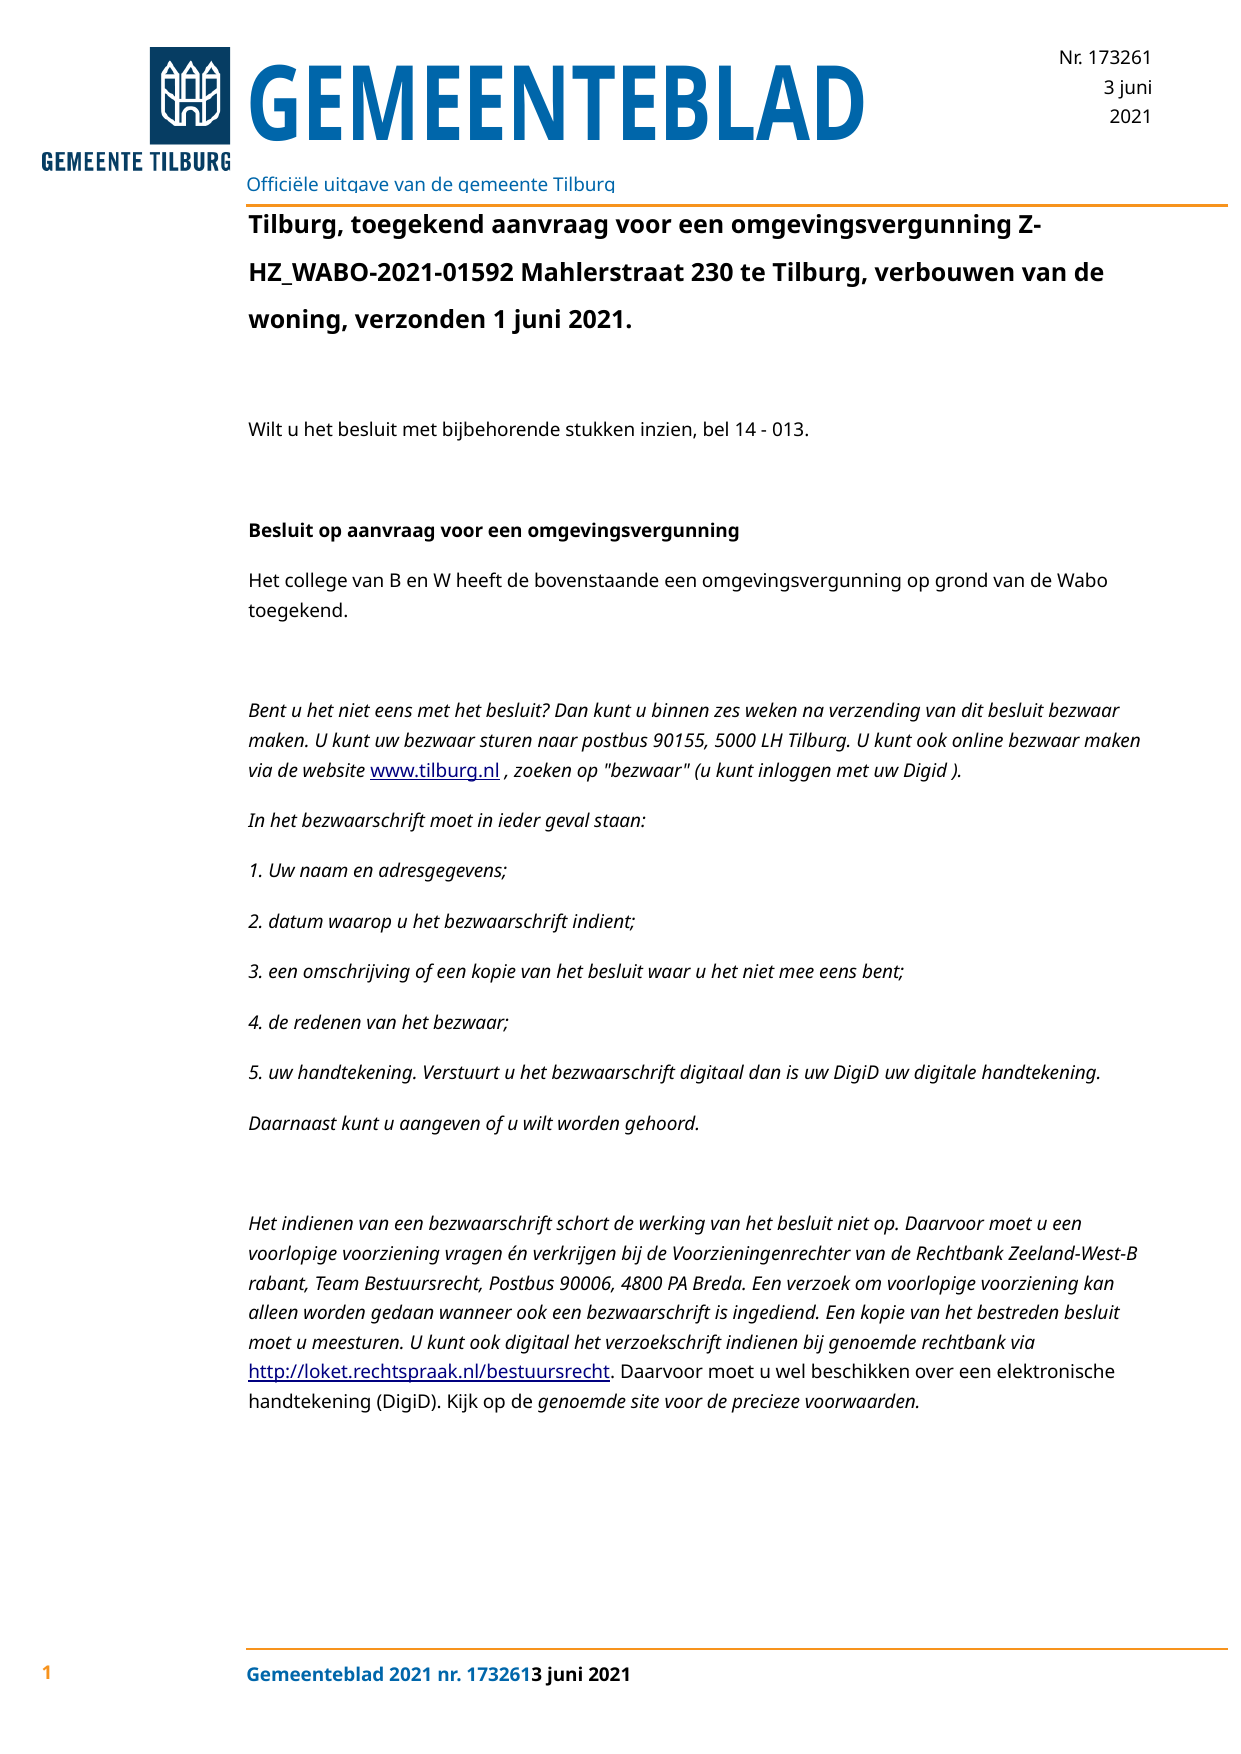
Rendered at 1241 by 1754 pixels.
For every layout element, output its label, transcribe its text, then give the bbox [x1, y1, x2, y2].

text 3. een omschrijving of een kopie van het besluit waar u het niet mee eens bent; [248, 958, 1152, 984]
text Wilt u het besluit met bijbehorende stukken inzien, bel 14 - 013. [248, 416, 1152, 442]
text 2. datum waarop u het bezwaarschrift indient; [248, 908, 1152, 934]
text Het indienen van een bezwaarschrift schort de werking van het besluit niet op. Daarvoor moet u een voorlopige voorziening vragen én verkrijgen bij de Voorzieningenrechter van de Rechtbank Zeeland-West-B rabant, Team Bestuursrecht, Postbus 90006, 4800 PA Breda. Een verzoek om voorlopige voorziening kan alleen worden gedaan wanneer ook een bezwaarschrift is ingediend. Een kopie van het bestreden besluit moet u meesturen. U kunt ook digitaal het verzoekschrift indienen bij genoemde rechtbank via http://loket.rechtspraak.nl/bestuursrecht. Daarvoor moet u wel beschikken over een elektronische handtekening (DigiD). Kijk op de genoemde site voor de precieze voorwaarden. [248, 1211, 1152, 1414]
text Daarnaast kunt u aangeven of u wilt worden gehoord. [248, 1110, 1152, 1135]
text Het college van B en W heeft de bovenstaande een omgevingsvergunning op grond van de Wabo toegekend. [248, 567, 1152, 622]
text 4. de redenen van het bezwaar; [248, 1009, 1152, 1034]
text Besluit op aanvraag voor een omgevingsvergunning [248, 517, 1152, 542]
text 1. Uw naam en adresgegevens; [248, 858, 1152, 883]
text Tilburg, toegekend aanvraag voor een omgevingsvergunning Z-HZ_WABO-2021-01592 Mahlerstraat 230 te Tilburg, verbouwen van de woning, verzonden 1 juni 2021. [248, 207, 1152, 336]
text Bent u het niet eens met het besluit? Dan kunt u binnen zes weken na verzending van dit besluit bezwaar maken. U kunt uw bezwaar sturen naar postbus 90155, 5000 LH Tilburg. U kunt ook online bezwaar maken via de website www.tilburg.nl , zoeken op "bezwaar" (u kunt inloggen met uw Digid ). [248, 698, 1152, 782]
text In het bezwaarschrift moet in ieder geval staan: [248, 807, 1152, 833]
picture [41, 47, 231, 172]
text 5. uw handtekening. Verstuurt u het bezwaarschrift digitaal dan is uw DigiD uw digitale handtekening. [248, 1059, 1152, 1085]
